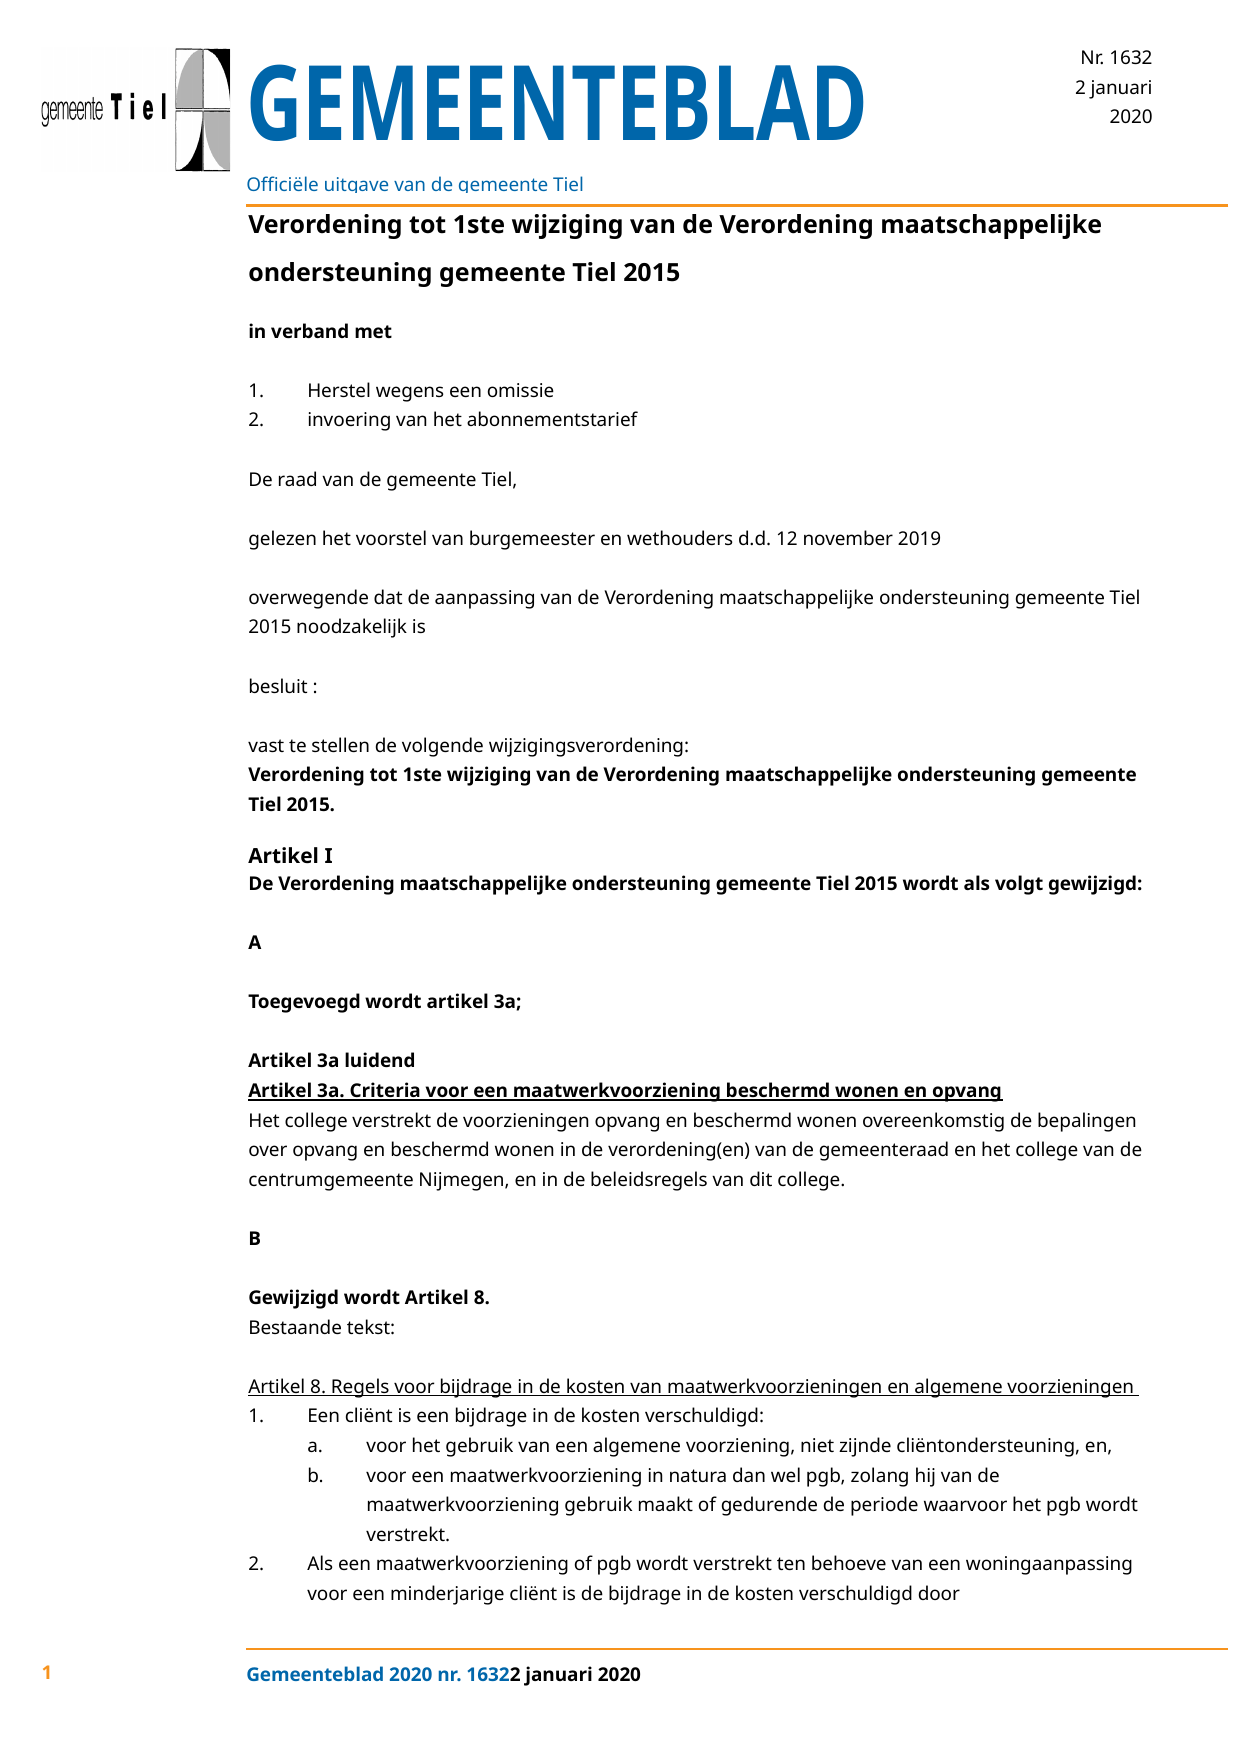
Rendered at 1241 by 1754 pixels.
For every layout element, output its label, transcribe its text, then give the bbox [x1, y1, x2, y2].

text B [248, 1225, 1152, 1251]
text in verband met [248, 318, 1152, 344]
text De Verordening maatschappelijke ondersteuning gemeente Tiel 2015 wordt als volgt gewijzigd: [248, 870, 1152, 896]
text besluit : [248, 673, 1152, 699]
list Herstel wegens een omissie [248, 377, 1152, 403]
text Artikel 8. Regels voor bijdrage in de kosten van maatwerkvoorzieningen en algemene voorzieningen [248, 1373, 1152, 1399]
picture [41, 47, 231, 172]
text De raad van de gemeente Tiel, [248, 466, 1152, 492]
text A [248, 929, 1152, 955]
text Artikel I [248, 842, 1152, 870]
text overwegende dat de aanpassing van de Verordening maatschappelijke ondersteuning gemeente Tiel 2015 noodzakelijk is [248, 584, 1152, 639]
list voor een maatwerkvoorziening in natura dan wel pgb, zolang hij van de maatwerkvoorziening gebruik maakt of gedurende de periode waarvoor het pgb wordt verstrekt. [307, 1462, 1152, 1547]
text Bestaande tekst: [248, 1314, 1152, 1339]
list invoering van het abonnementstarief [248, 407, 1152, 432]
text Verordening tot 1ste wijziging van de Verordening maatschappelijke ondersteuning gemeente Tiel 2015. [248, 762, 1152, 817]
text gelezen het voorstel van burgemeester en wethouders d.d. 12 november 2019 [248, 525, 1152, 551]
list Een cliënt is een bijdrage in de kosten verschuldigd: [248, 1403, 1152, 1428]
text vast te stellen de volgende wijzigingsverordening: [248, 732, 1152, 758]
text Toegevoegd wordt artikel 3a; [248, 988, 1152, 1014]
text Artikel 3a. Criteria voor een maatwerkvoorziening beschermd wonen en opvang [248, 1077, 1152, 1103]
list voor het gebruik van een algemene voorziening, niet zijnde cliëntondersteuning, en, [307, 1432, 1152, 1458]
text Verordening tot 1ste wijziging van de Verordening maatschappelijke ondersteuning gemeente Tiel 2015 [248, 207, 1152, 288]
list Als een maatwerkvoorziening of pgb wordt verstrekt ten behoeve van een woningaanpassing voor een minderjarige cliënt is de bijdrage in de kosten verschuldigd door [248, 1551, 1152, 1606]
text Het college verstrekt de voorzieningen opvang en beschermd wonen overeenkomstig de bepalingen over opvang en beschermd wonen in de verordening(en) van de gemeenteraad en het college van de centrumgemeente Nijmegen, en in de beleidsregels van dit college. [248, 1107, 1152, 1192]
text Artikel 3a luidend [248, 1048, 1152, 1073]
text Gewijzigd wordt Artikel 8. [248, 1284, 1152, 1310]
